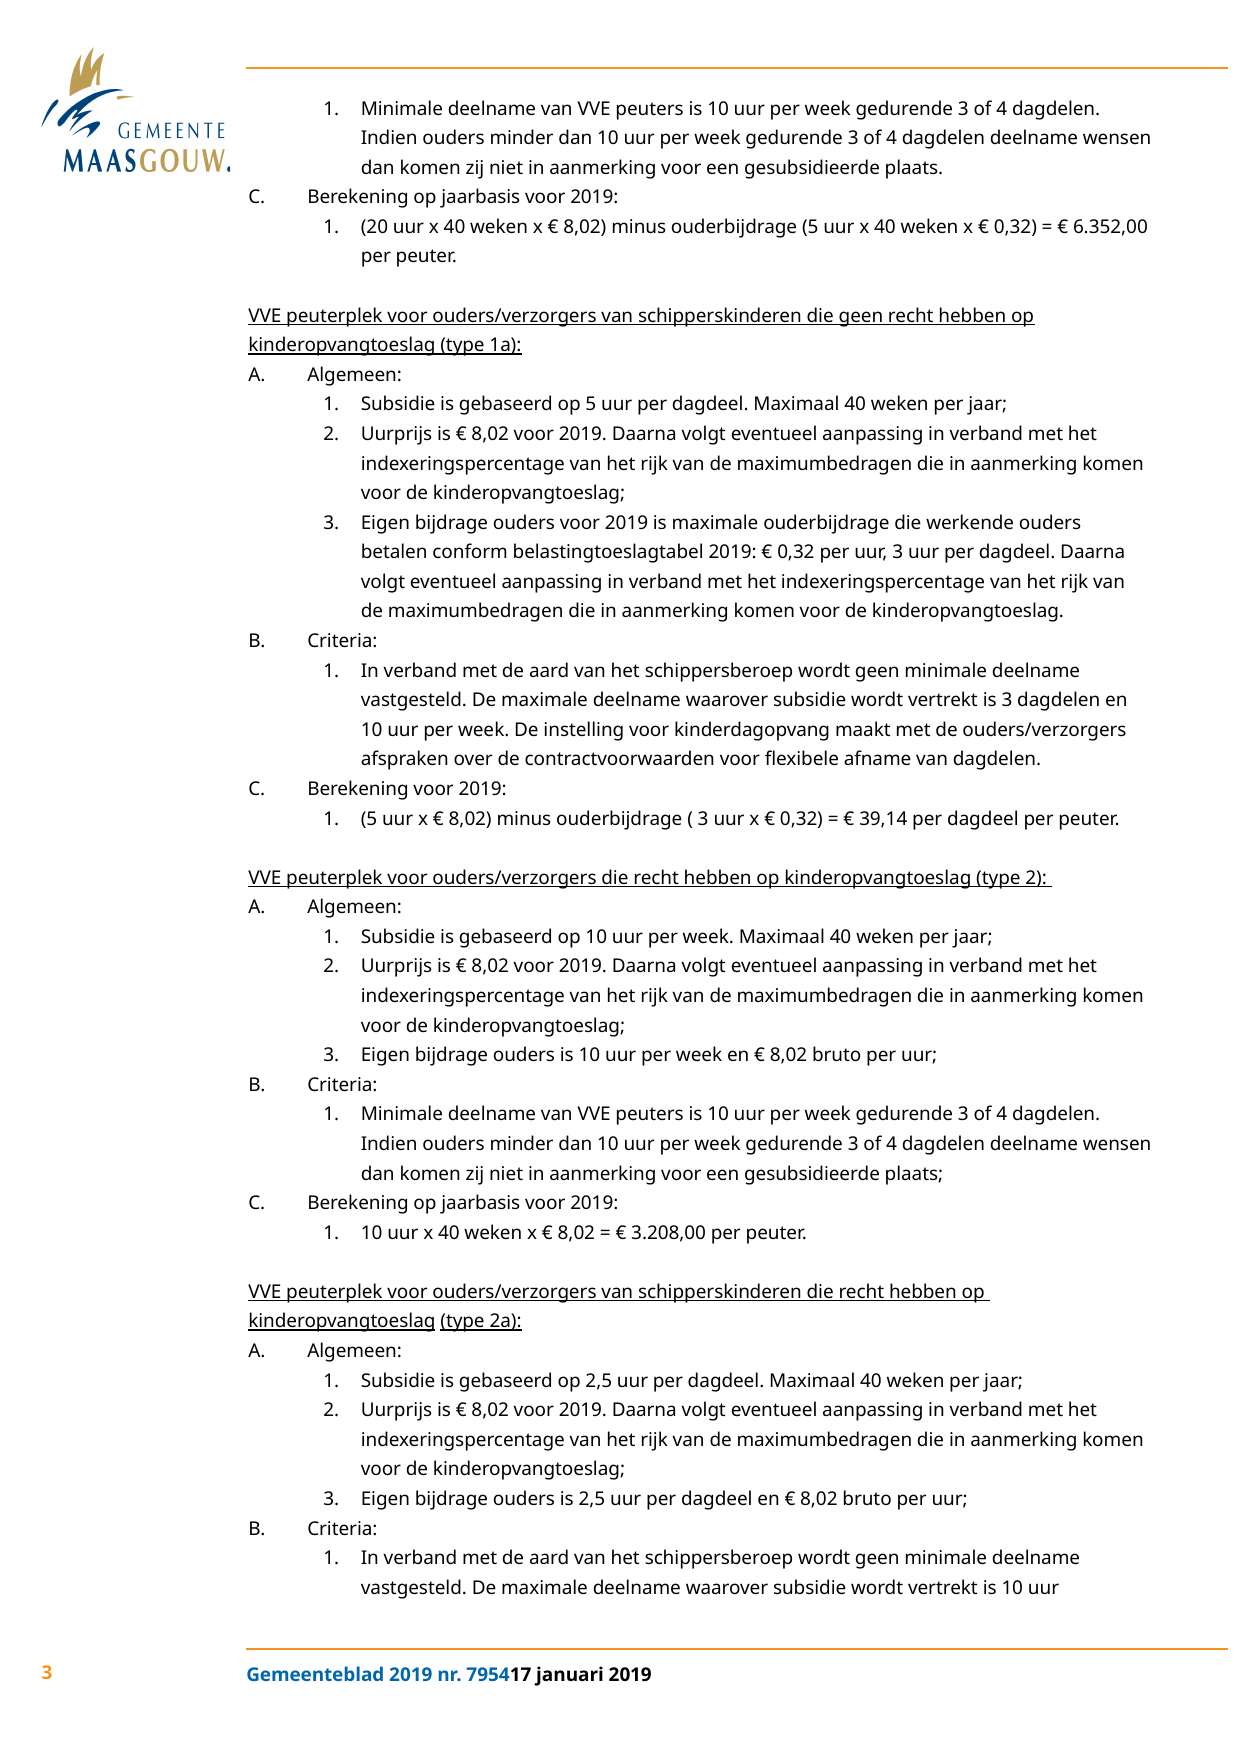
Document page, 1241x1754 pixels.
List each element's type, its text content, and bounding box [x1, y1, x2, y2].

list Berekening op jaarbasis voor 2019: [248, 183, 1152, 209]
list Eigen bijdrage ouders is 2,5 uur per dagdeel en € 8,02 bruto per uur; [323, 1485, 1152, 1511]
list Eigen bijdrage ouders is 10 uur per week en € 8,02 bruto per uur; [323, 1041, 1152, 1067]
list Berekening op jaarbasis voor 2019: [248, 1189, 1152, 1215]
list Algemeen: [248, 893, 1152, 919]
list (5 uur x € 8,02) minus ouderbijdrage ( 3 uur x € 0,32) = € 39,14 per dagdeel per peuter. [323, 805, 1152, 831]
text VVE peuterplek voor ouders/verzorgers die recht hebben op kinderopvangtoeslag (type 2): [248, 864, 1152, 890]
list In verband met de aard van het schippersberoep wordt geen minimale deelname vastgesteld. De maximale deelname waarover subsidie wordt vertrekt is 3 dagdelen en 10 uur per week. De instelling voor kinderdagopvang maakt met de ouders/verzorgers afspraken over de contractvoorwaarden voor flexibele afname van dagdelen. [323, 657, 1152, 771]
list In verband met de aard van het schippersberoep wordt geen minimale deelname vastgesteld. De maximale deelname waarover subsidie wordt vertrekt is 10 uur [323, 1544, 1152, 1600]
picture [41, 47, 231, 172]
list Subsidie is gebaseerd op 10 uur per week. Maximaal 40 weken per jaar; [323, 923, 1152, 949]
text VVE peuterplek voor ouders/verzorgers van schipperskinderen die recht hebben op kinderopvangtoeslag (type 2a): [248, 1278, 1152, 1333]
list Subsidie is gebaseerd op 2,5 uur per dagdeel. Maximaal 40 weken per jaar; [323, 1367, 1152, 1393]
list Subsidie is gebaseerd op 5 uur per dagdeel. Maximaal 40 weken per jaar; [323, 391, 1152, 416]
list Uurprijs is € 8,02 voor 2019. Daarna volgt eventueel aanpassing in verband met het indexeringspercentage van het rijk van de maximumbedragen die in aanmerking komen voor de kinderopvangtoeslag; [323, 1396, 1152, 1481]
list Minimale deelname van VVE peuters is 10 uur per week gedurende 3 of 4 dagdelen. Indien ouders minder dan 10 uur per week gedurende 3 of 4 dagdelen deelname wensen dan komen zij niet in aanmerking voor een gesubsidieerde plaats; [323, 1101, 1152, 1186]
text VVE peuterplek voor ouders/verzorgers van schipperskinderen die geen recht hebben op kinderopvangtoeslag (type 1a): [248, 302, 1152, 357]
list Criteria: [248, 1515, 1152, 1541]
list Algemeen: [248, 361, 1152, 387]
list Minimale deelname van VVE peuters is 10 uur per week gedurende 3 of 4 dagdelen. Indien ouders minder dan 10 uur per week gedurende 3 of 4 dagdelen deelname wensen dan komen zij niet in aanmerking voor een gesubsidieerde plaats. [323, 95, 1152, 180]
list Berekening voor 2019: [248, 775, 1152, 801]
list Algemeen: [248, 1337, 1152, 1363]
list (20 uur x 40 weken x € 8,02) minus ouderbijdrage (5 uur x 40 weken x € 0,32) = € 6.352,00 per peuter. [323, 213, 1152, 268]
list Uurprijs is € 8,02 voor 2019. Daarna volgt eventueel aanpassing in verband met het indexeringspercentage van het rijk van de maximumbedragen die in aanmerking komen voor de kinderopvangtoeslag; [323, 953, 1152, 1038]
list 10 uur x 40 weken x € 8,02 = € 3.208,00 per peuter. [323, 1219, 1152, 1245]
list Uurprijs is € 8,02 voor 2019. Daarna volgt eventueel aanpassing in verband met het indexeringspercentage van het rijk van de maximumbedragen die in aanmerking komen voor de kinderopvangtoeslag; [323, 420, 1152, 505]
list Criteria: [248, 1071, 1152, 1097]
list Criteria: [248, 627, 1152, 653]
list Eigen bijdrage ouders voor 2019 is maximale ouderbijdrage die werkende ouders betalen conform belastingtoeslagtabel 2019: € 0,32 per uur, 3 uur per dagdeel. Daarna volgt eventueel aanpassing in verband met het indexeringspercentage van het rijk van de maximumbedragen die in aanmerking komen voor de kinderopvangtoeslag. [323, 509, 1152, 623]
